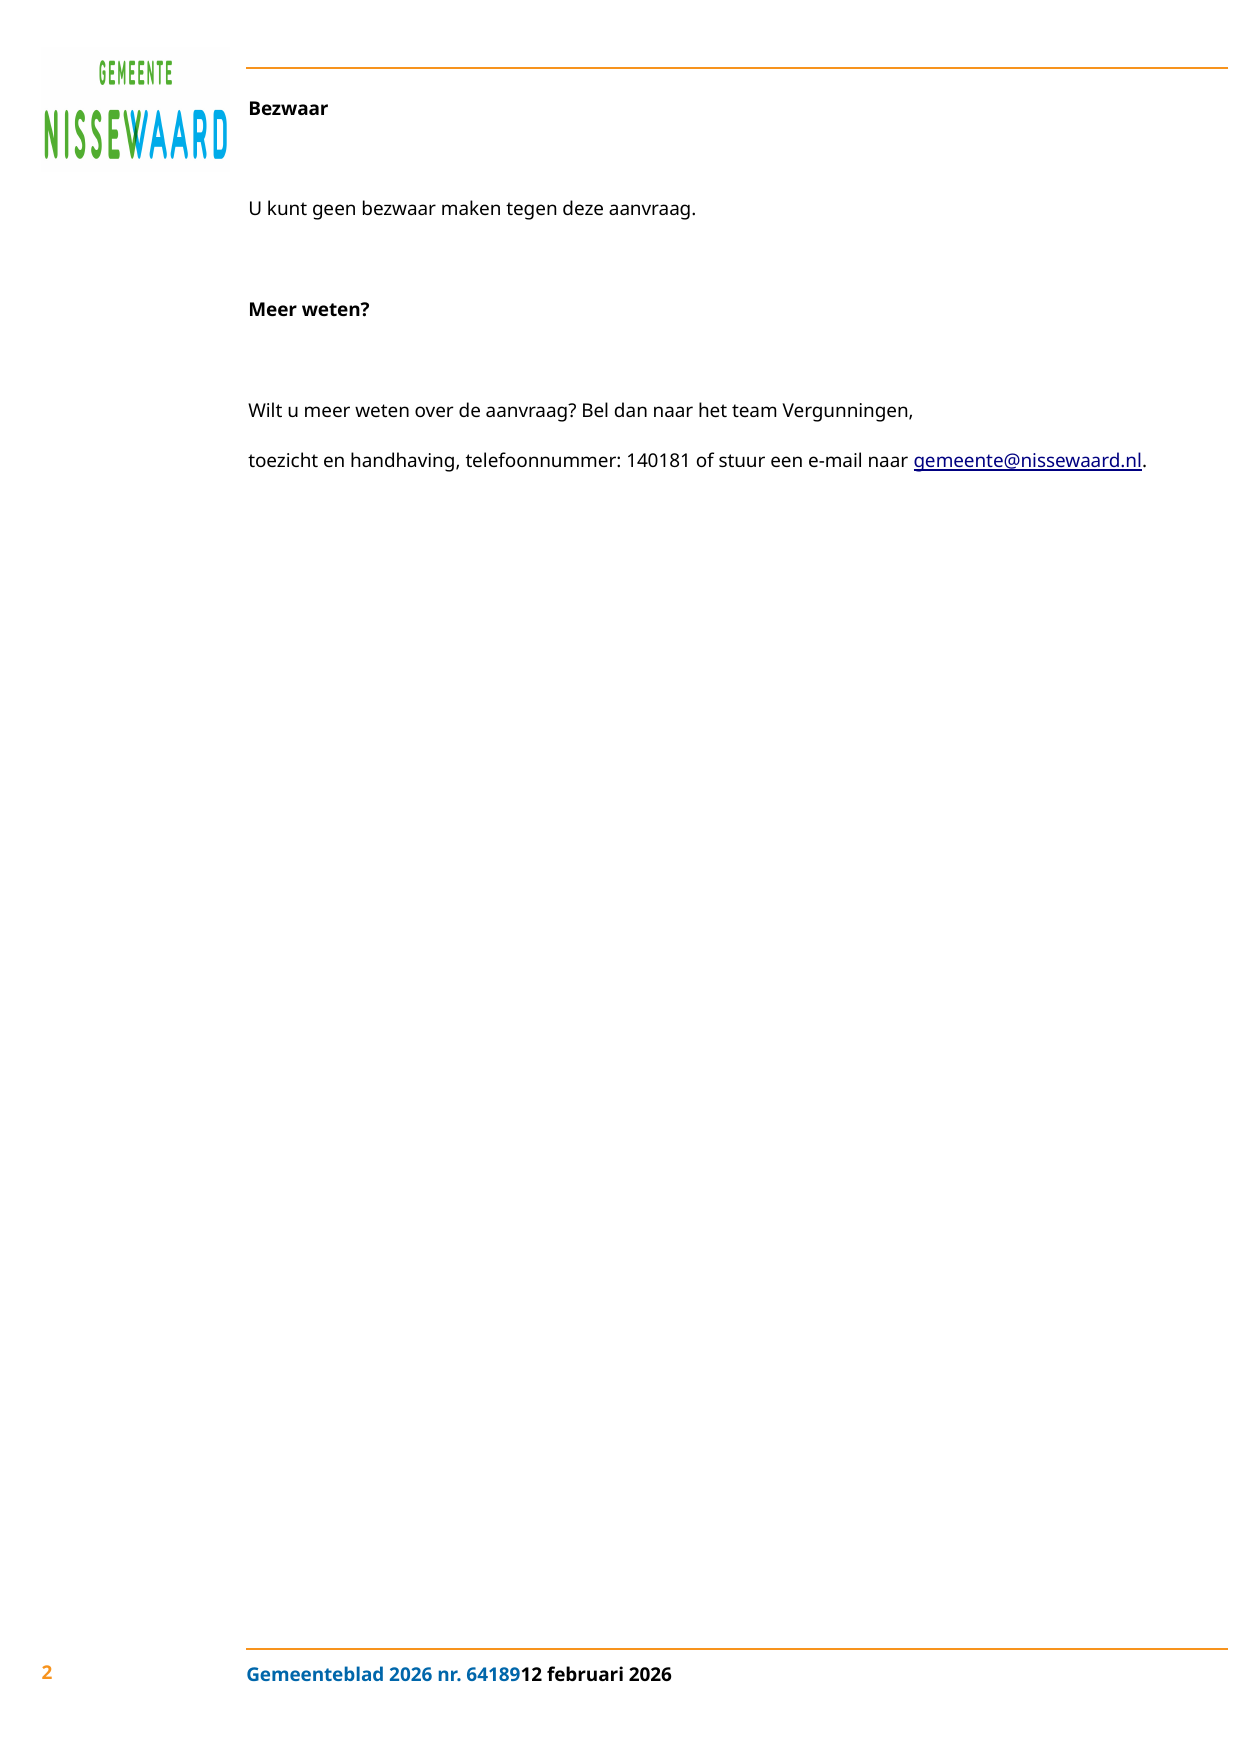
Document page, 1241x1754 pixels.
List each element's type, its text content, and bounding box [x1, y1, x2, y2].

text Wilt u meer weten over de aanvraag? Bel dan naar het team Vergunningen, [248, 397, 1152, 423]
text Meer weten? [248, 296, 1152, 322]
text toezicht en handhaving, telefoonnummer: 140181 of stuur een e-mail naar gemeente@nissewaard.nl. [248, 448, 1152, 473]
text U kunt geen bezwaar maken tegen deze aanvraag. [248, 196, 1152, 221]
picture [41, 47, 231, 172]
text Bezwaar [248, 95, 1152, 121]
